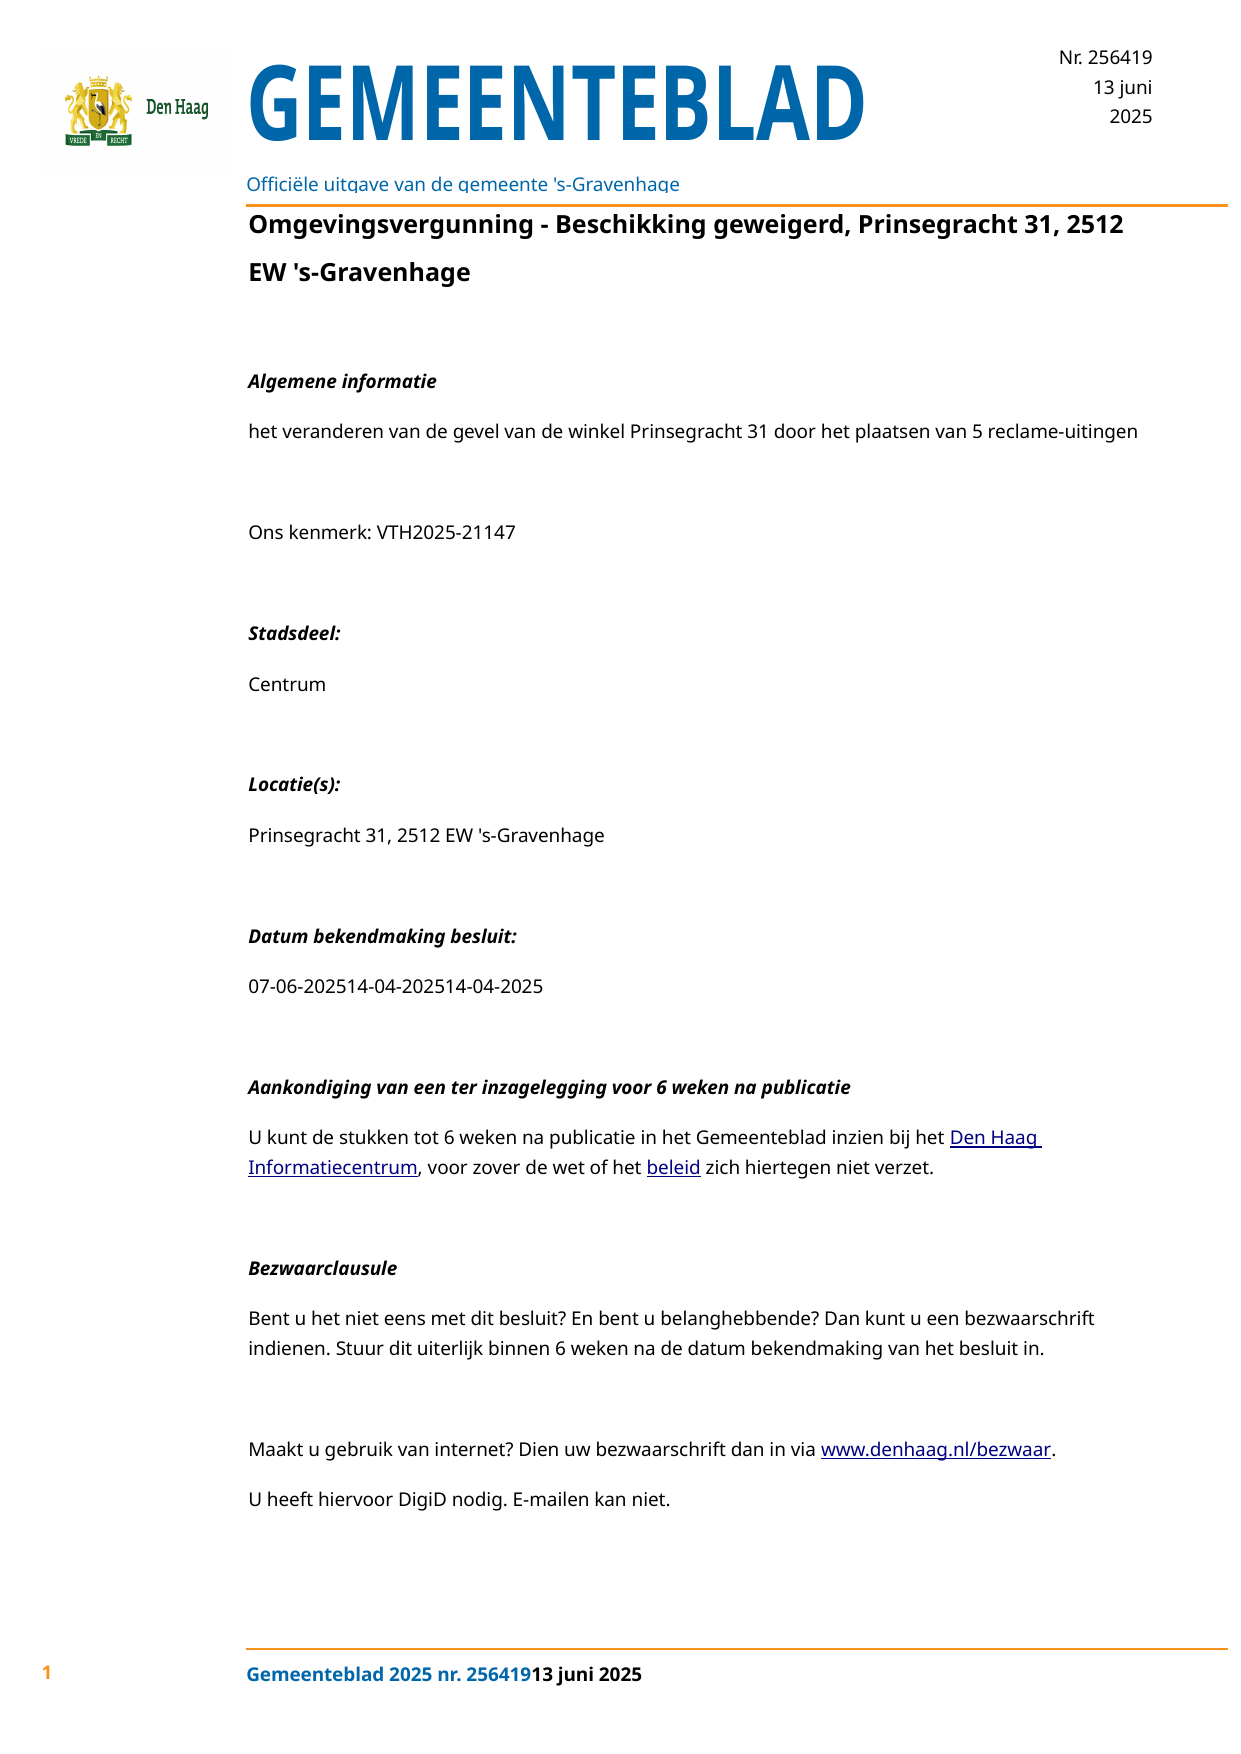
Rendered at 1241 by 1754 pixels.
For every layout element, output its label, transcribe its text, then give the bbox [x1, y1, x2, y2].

text 07-06-202514-04-202514-04-2025 [248, 973, 1152, 999]
picture [41, 47, 231, 172]
text U kunt de stukken tot 6 weken na publicatie in het Gemeenteblad inzien bij het Den Haag Informatiecentrum, voor zover de wet of het beleid zich hiertegen niet verzet. [248, 1124, 1152, 1180]
text Aankondiging van een ter inzagelegging voor 6 weken na publicatie [248, 1074, 1152, 1100]
text Bezwaarclausule [248, 1255, 1152, 1281]
text Datum bekendmaking besluit: [248, 923, 1152, 949]
text U heeft hiervoor DigiD nodig. E-mailen kan niet. [248, 1486, 1152, 1512]
text Locatie(s): [248, 772, 1152, 797]
text Centrum [248, 671, 1152, 697]
text Algemene informatie [248, 368, 1152, 394]
text Prinsegracht 31, 2512 EW 's-Gravenhage [248, 822, 1152, 848]
text Stadsdeel: [248, 620, 1152, 646]
text het veranderen van de gevel van de winkel Prinsegracht 31 door het plaatsen van 5 reclame-uitingen [248, 419, 1152, 444]
text Bent u het niet eens met dit besluit? En bent u belanghebbende? Dan kunt u een bezwaarschrift indienen. Stuur dit uiterlijk binnen 6 weken na de datum bekendmaking van het besluit in. [248, 1305, 1152, 1361]
text Maakt u gebruik van internet? Dien uw bezwaarschrift dan in via www.denhaag.nl/bezwaar. [248, 1436, 1152, 1462]
text Omgevingsvergunning - Beschikking geweigerd, Prinsegracht 31, 2512 EW 's-Gravenhage [248, 207, 1152, 288]
text Ons kenmerk: VTH2025-21147 [248, 519, 1152, 545]
